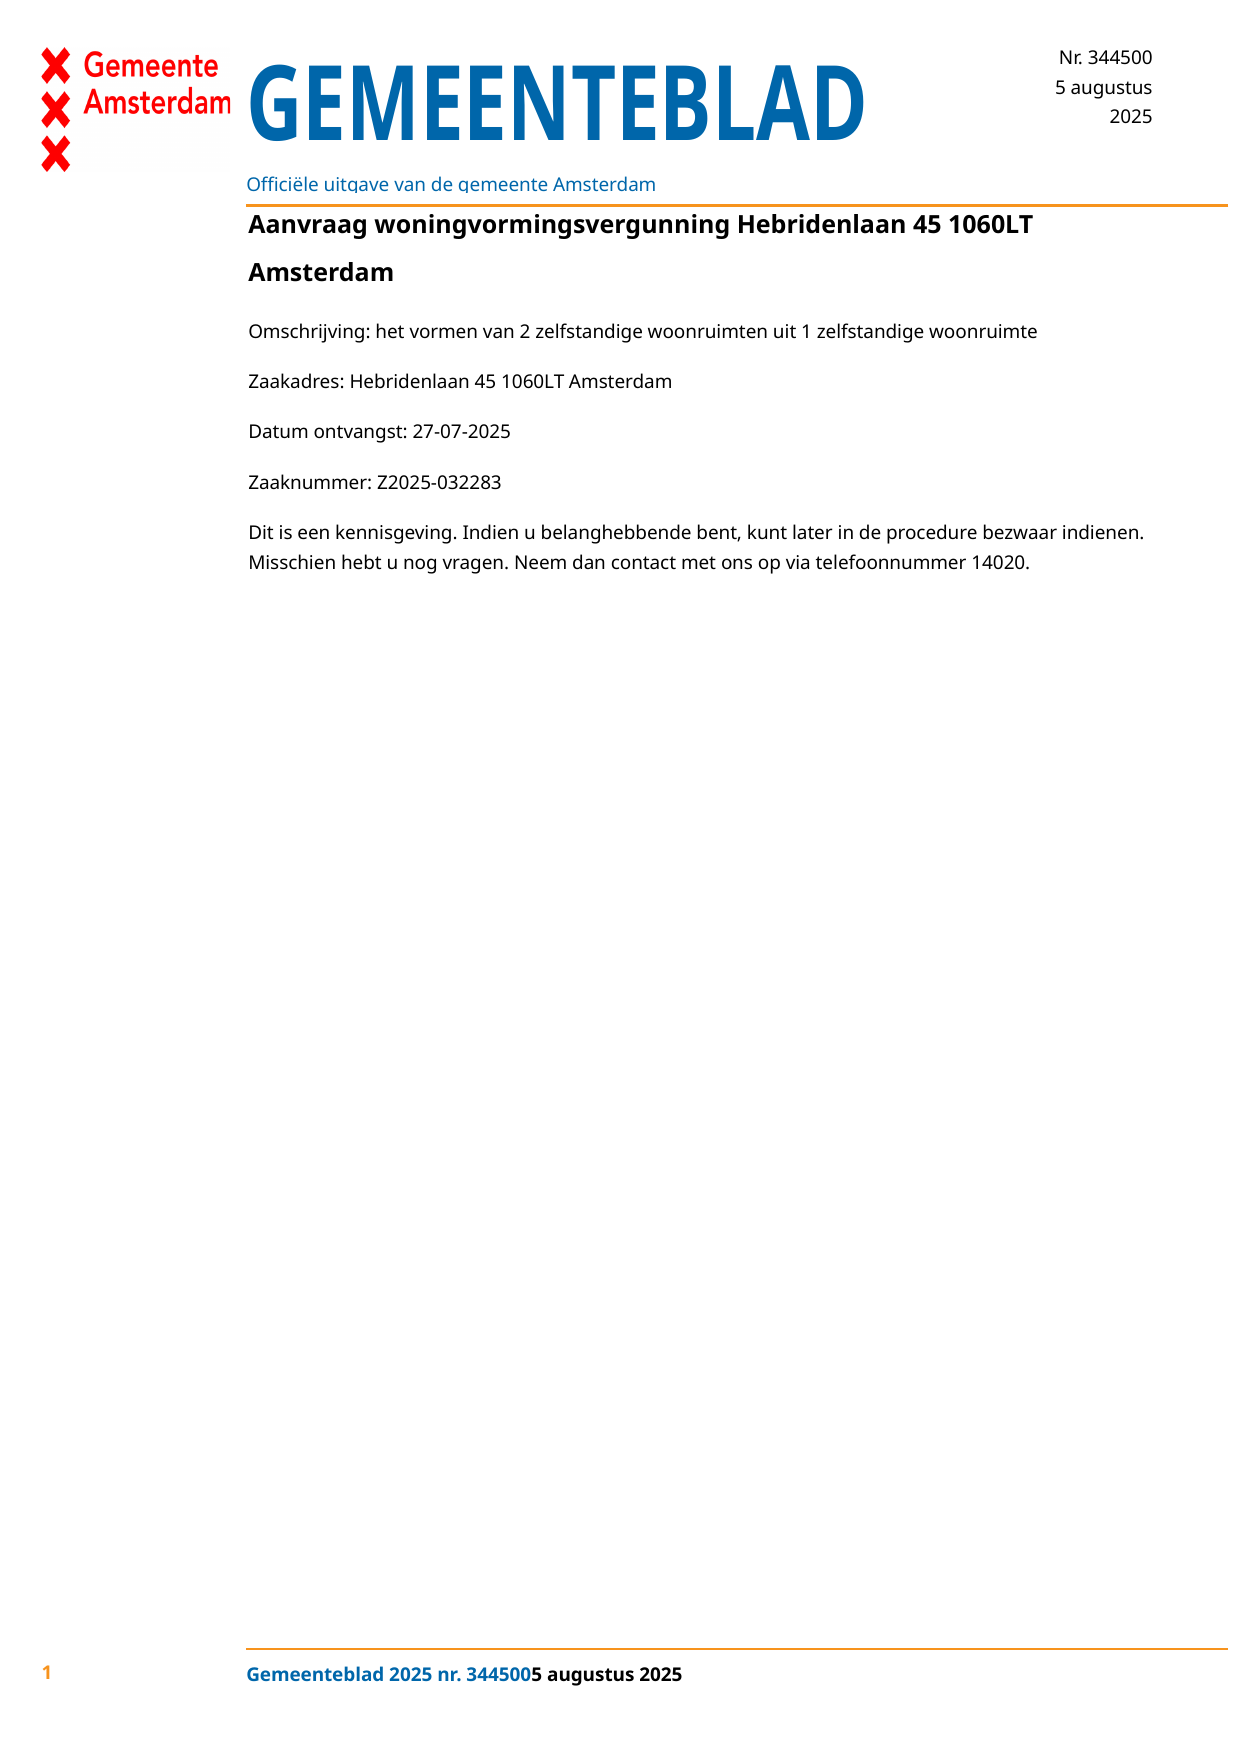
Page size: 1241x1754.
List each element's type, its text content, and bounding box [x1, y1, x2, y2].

text Zaakadres: Hebridenlaan 45 1060LT Amsterdam [248, 368, 1152, 394]
text Zaaknummer: Z2025-032283 [248, 469, 1152, 495]
text Aanvraag woningvormingsvergunning Hebridenlaan 45 1060LT Amsterdam [248, 207, 1152, 288]
picture [41, 47, 231, 172]
text Omschrijving: het vormen van 2 zelfstandige woonruimten uit 1 zelfstandige woonruimte [248, 318, 1152, 344]
text Datum ontvangst: 27-07-2025 [248, 419, 1152, 444]
text Dit is een kennisgeving. Indien u belanghebbende bent, kunt later in de procedure bezwaar indienen. Misschien hebt u nog vragen. Neem dan contact met ons op via telefoonnummer 14020. [248, 519, 1152, 575]
